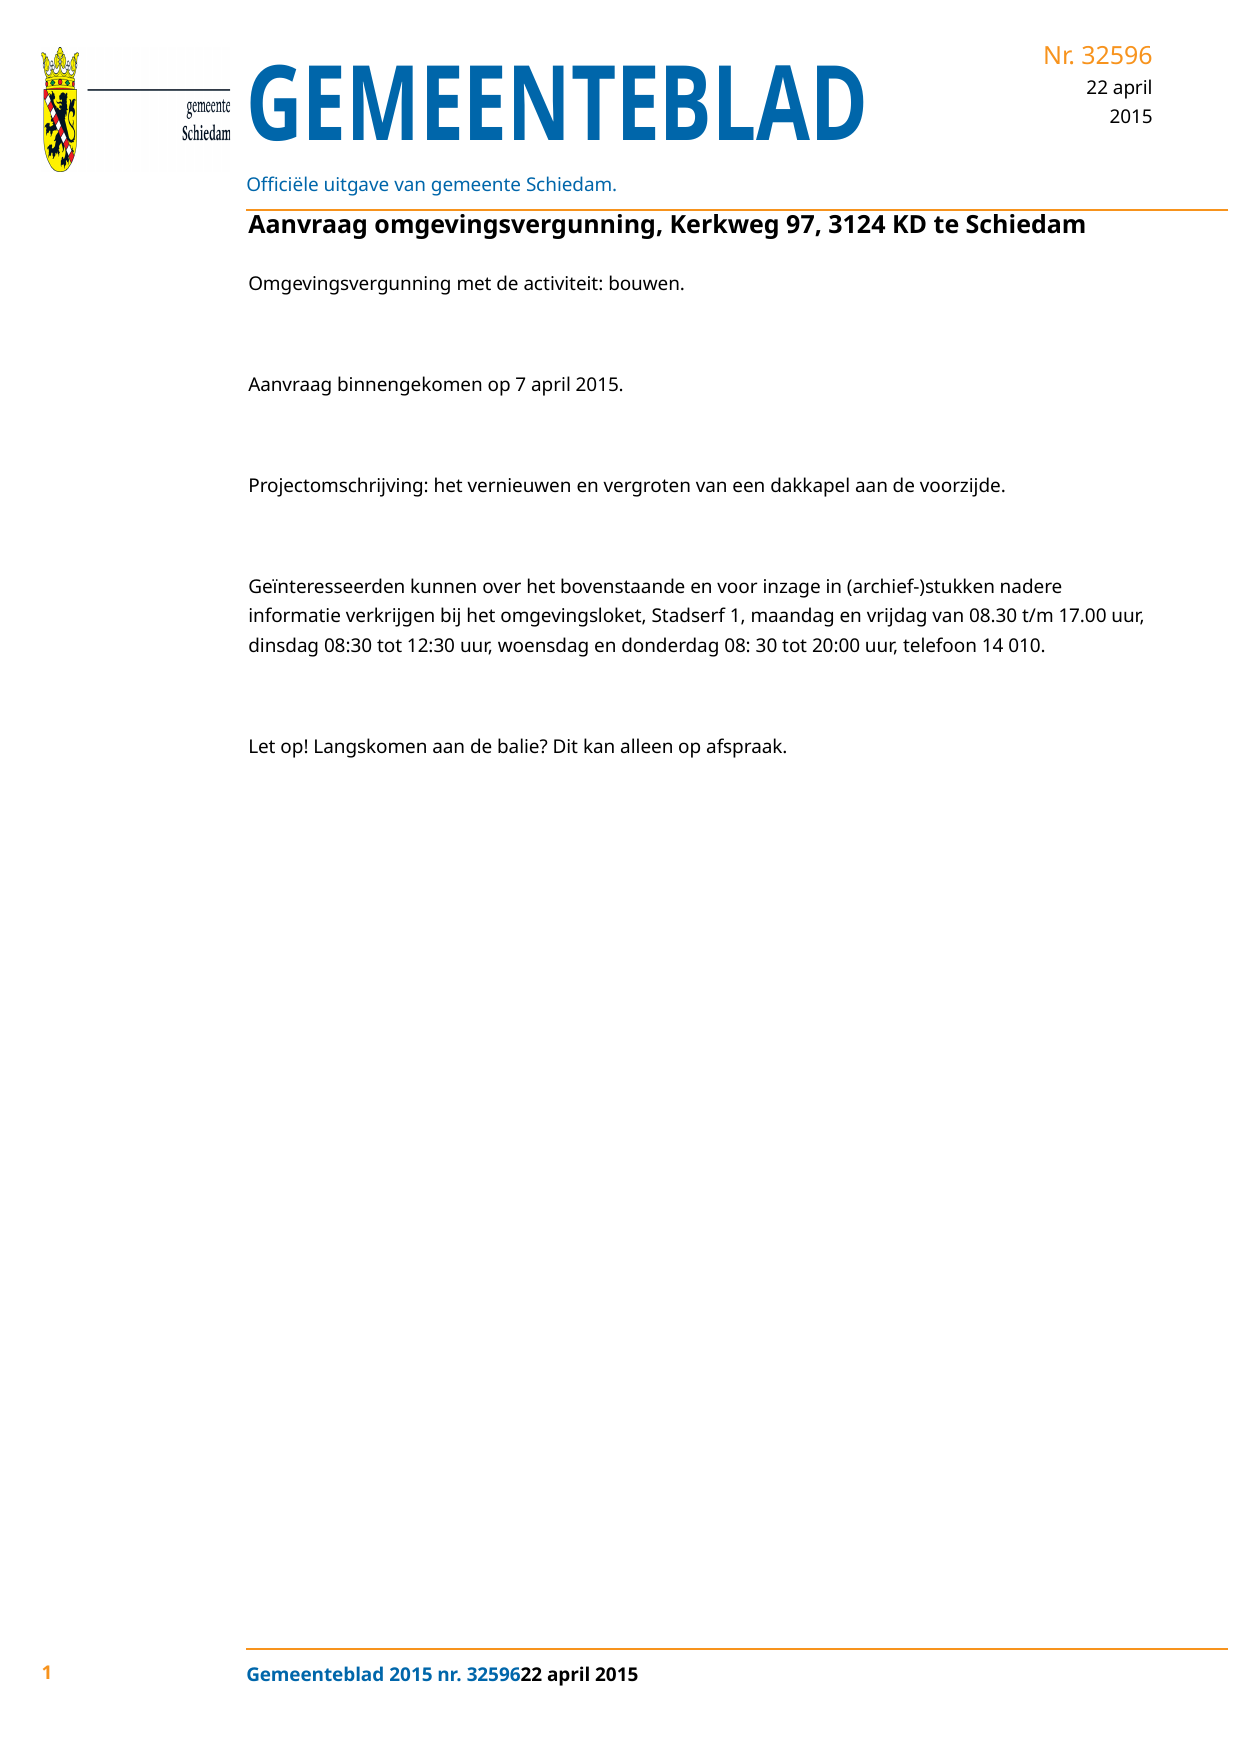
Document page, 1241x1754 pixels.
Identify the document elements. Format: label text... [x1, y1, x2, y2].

text Let op! Langskomen aan de balie? Dit kan alleen op afspraak. [248, 733, 1152, 758]
text Geïnteresseerden kunnen over het bovenstaande en voor inzage in (archief-)stukken nadere informatie verkrijgen bij het omgevingsloket, Stadserf 1, maandag en vrijdag van 08.30 t/m 17.00 uur, dinsdag 08:30 tot 12:30 uur, woensdag en donderdag 08: 30 tot 20:00 uur, telefoon 14 010. [248, 573, 1152, 658]
text Aanvraag omgevingsvergunning, Kerkweg 97, 3124 KD te Schiedam [248, 211, 1152, 241]
picture [41, 47, 231, 172]
text Projectomschrijving: het vernieuwen en vergroten van een dakkapel aan de voorzijde. [248, 472, 1152, 498]
text Aanvraag binnengekomen op 7 april 2015. [248, 371, 1152, 397]
text Omgevingsvergunning met de activiteit: bouwen. [248, 270, 1152, 296]
